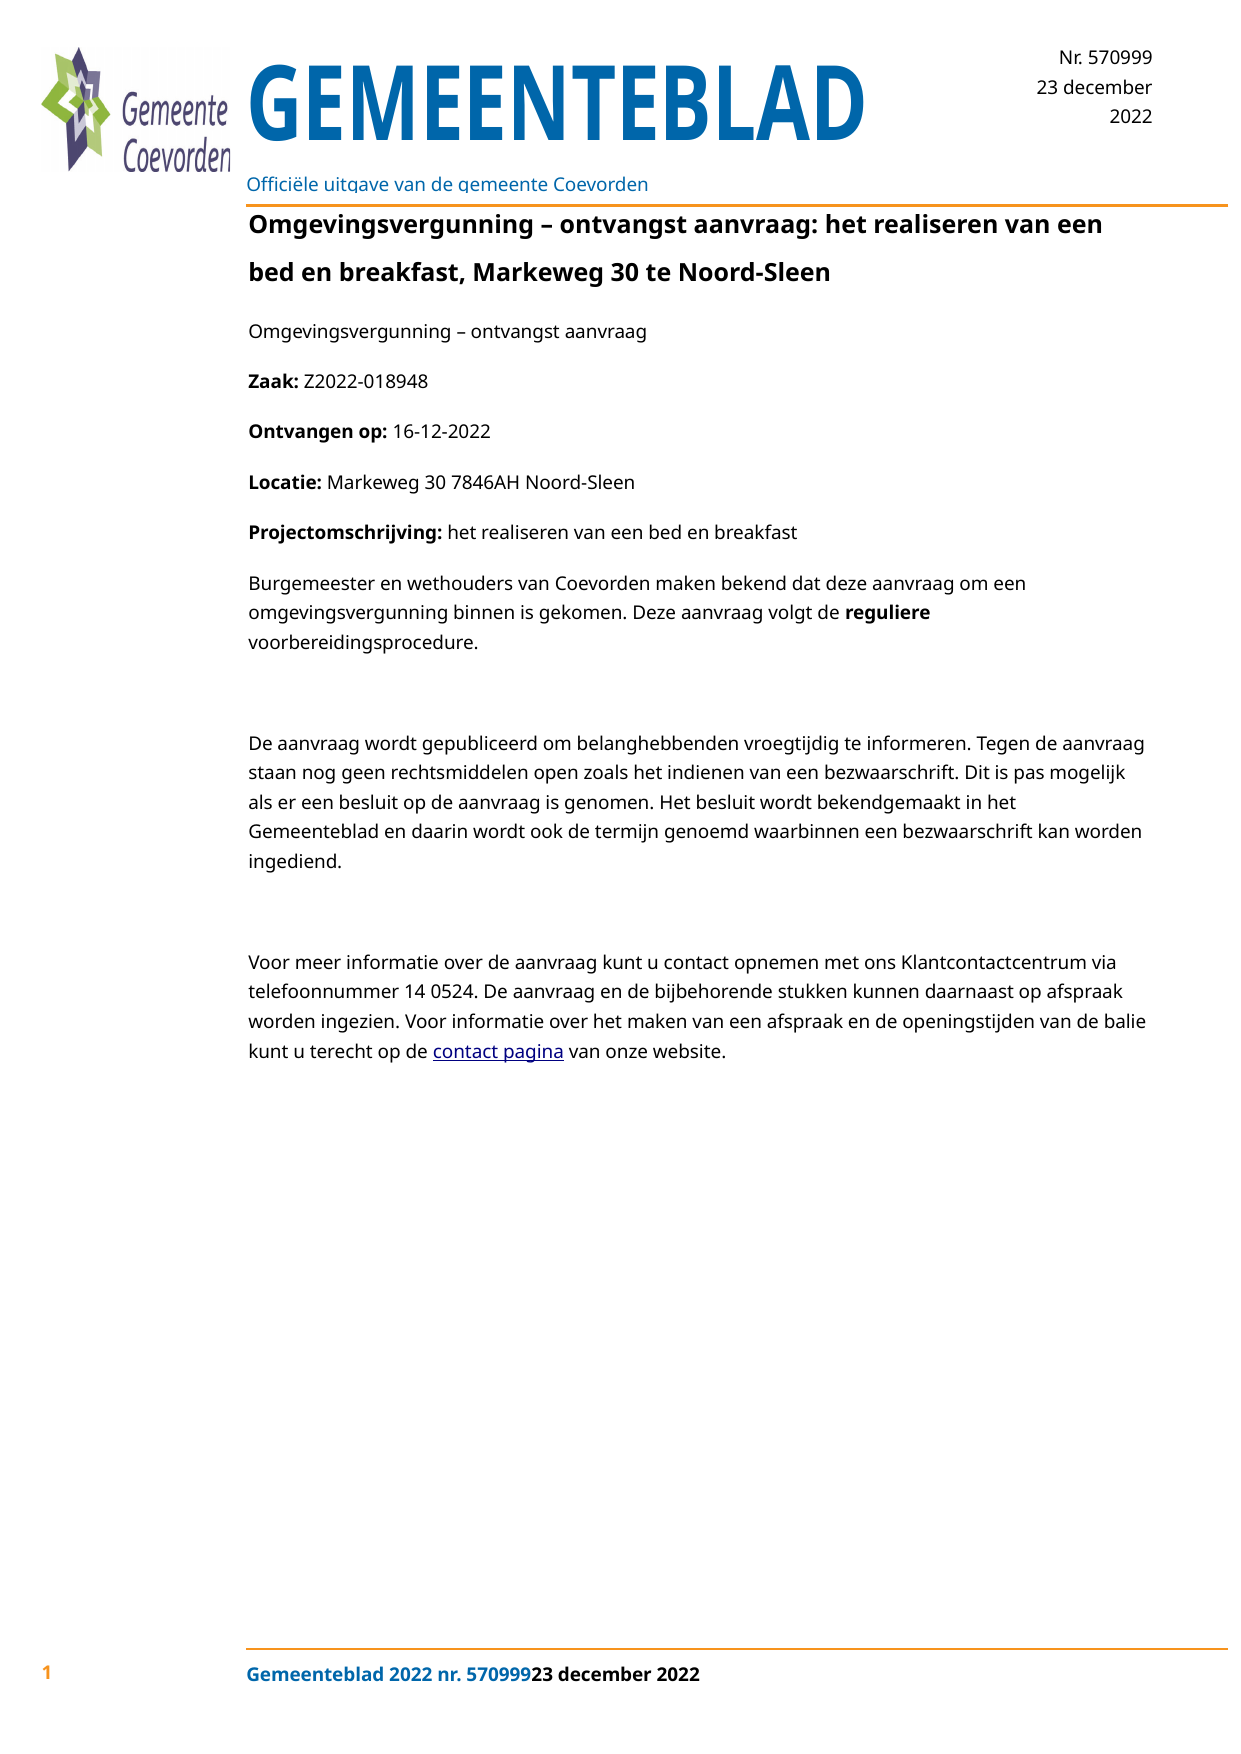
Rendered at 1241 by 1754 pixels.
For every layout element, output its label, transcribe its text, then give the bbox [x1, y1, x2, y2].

text Ontvangen op: 16-12-2022 [248, 419, 1152, 444]
text Voor meer informatie over de aanvraag kunt u contact opnemen met ons Klantcontactcentrum via telefoonnummer 14 0524. De aanvraag en de bijbehorende stukken kunnen daarnaast op afspraak worden ingezien. Voor informatie over het maken van een afspraak en de openingstijden van de balie kunt u terecht op de contact pagina van onze website. [248, 949, 1152, 1064]
text Omgevingsvergunning – ontvangst aanvraag [248, 318, 1152, 344]
text De aanvraag wordt gepubliceerd om belanghebbenden vroegtijdig te informeren. Tegen de aanvraag staan nog geen rechtsmiddelen open zoals het indienen van een bezwaarschrift. Dit is pas mogelijk als er een besluit op de aanvraag is genomen. Het besluit wordt bekendgemaakt in het Gemeenteblad en daarin wordt ook de termijn genoemd waarbinnen een bezwaarschrift kan worden ingediend. [248, 730, 1152, 874]
text Omgevingsvergunning – ontvangst aanvraag: het realiseren van een bed en breakfast, Markeweg 30 te Noord-Sleen [248, 207, 1152, 288]
text Zaak: Z2022-018948 [248, 368, 1152, 394]
text Projectomschrijving: het realiseren van een bed en breakfast [248, 519, 1152, 545]
text Burgemeester en wethouders van Coevorden maken bekend dat deze aanvraag om een omgevingsvergunning binnen is gekomen. Deze aanvraag volgt de reguliere voorbereidingsprocedure. [248, 570, 1152, 655]
text Locatie: Markeweg 30 7846AH Noord-Sleen [248, 469, 1152, 495]
picture [41, 47, 231, 172]
